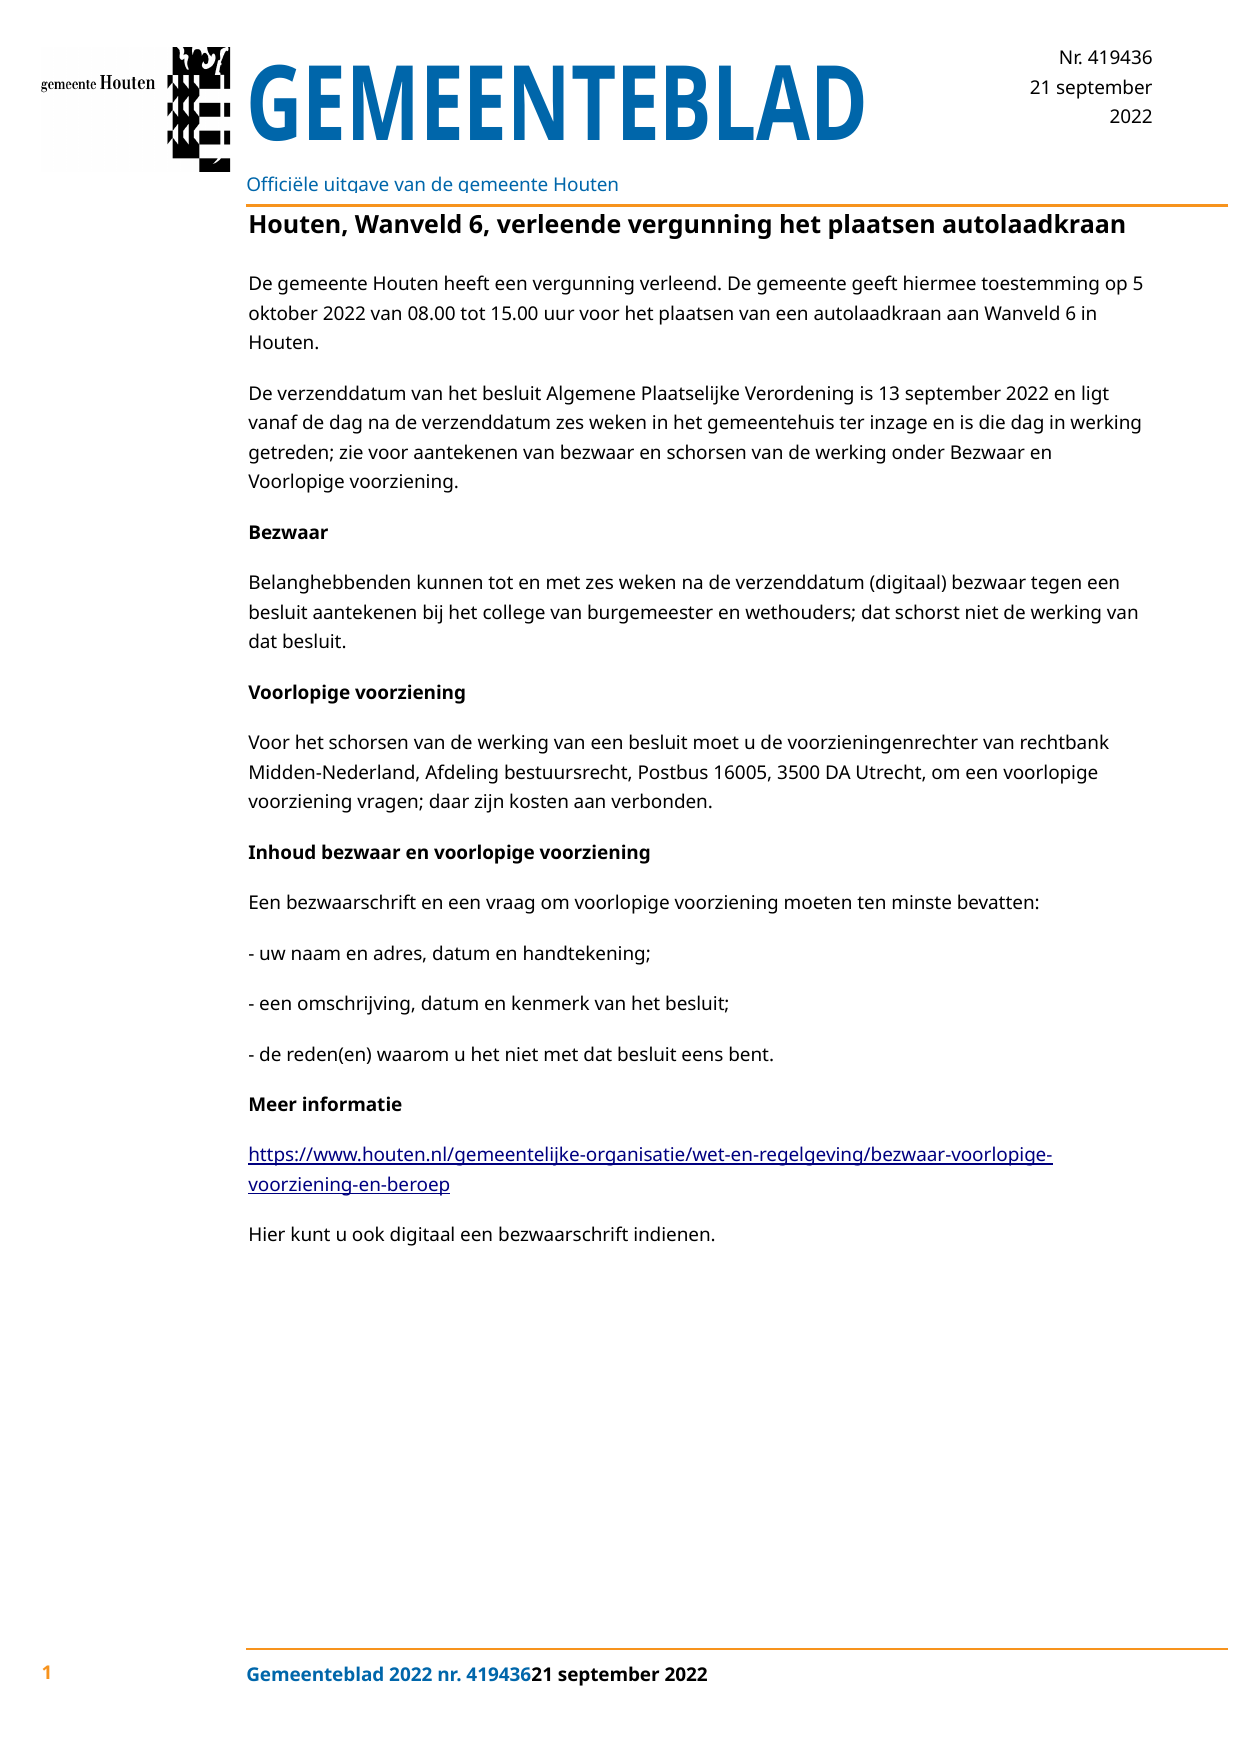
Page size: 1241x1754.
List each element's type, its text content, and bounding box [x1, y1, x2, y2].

text Houten, Wanveld 6, verleende vergunning het plaatsen autolaadkraan [248, 207, 1152, 241]
text - uw naam en adres, datum en handtekening; [248, 940, 1152, 966]
text Een bezwaarschrift en een vraag om voorlopige voorziening moeten ten minste bevatten: [248, 889, 1152, 915]
picture [41, 47, 231, 172]
text Meer informatie [248, 1091, 1152, 1117]
text Hier kunt u ook digitaal een bezwaarschrift indienen. [248, 1222, 1152, 1247]
text - een omschrijving, datum en kenmerk van het besluit; [248, 990, 1152, 1016]
text De verzenddatum van het besluit Algemene Plaatselijke Verordening is 13 september 2022 en ligt vanaf de dag na de verzenddatum zes weken in het gemeentehuis ter inzage en is die dag in werking getreden; zie voor aantekenen van bezwaar en schorsen van de werking onder Bezwaar en Voorlopige voorziening. [248, 380, 1152, 494]
text Voorlopige voorziening [248, 679, 1152, 705]
text https://www.houten.nl/gemeentelijke-organisatie/wet-en-regelgeving/bezwaar-voorlopige-voorziening-en-beroep [248, 1142, 1152, 1197]
text De gemeente Houten heeft een vergunning verleend. De gemeente geeft hiermee toestemming op 5 oktober 2022 van 08.00 tot 15.00 uur voor het plaatsen van een autolaadkraan aan Wanveld 6 in Houten. [248, 270, 1152, 355]
text - de reden(en) waarom u het niet met dat besluit eens bent. [248, 1041, 1152, 1066]
text Voor het schorsen van de werking van een besluit moet u de voorzieningenrechter van rechtbank Midden-Nederland, Afdeling bestuursrecht, Postbus 16005, 3500 DA Utrecht, om een voorlopige voorziening vragen; daar zijn kosten aan verbonden. [248, 729, 1152, 814]
text Belanghebbenden kunnen tot en met zes weken na de verzenddatum (digitaal) bezwaar tegen een besluit aantekenen bij het college van burgemeester en wethouders; dat schorst niet de werking van dat besluit. [248, 569, 1152, 654]
text Bezwaar [248, 519, 1152, 545]
text Inhoud bezwaar en voorlopige voorziening [248, 839, 1152, 865]
